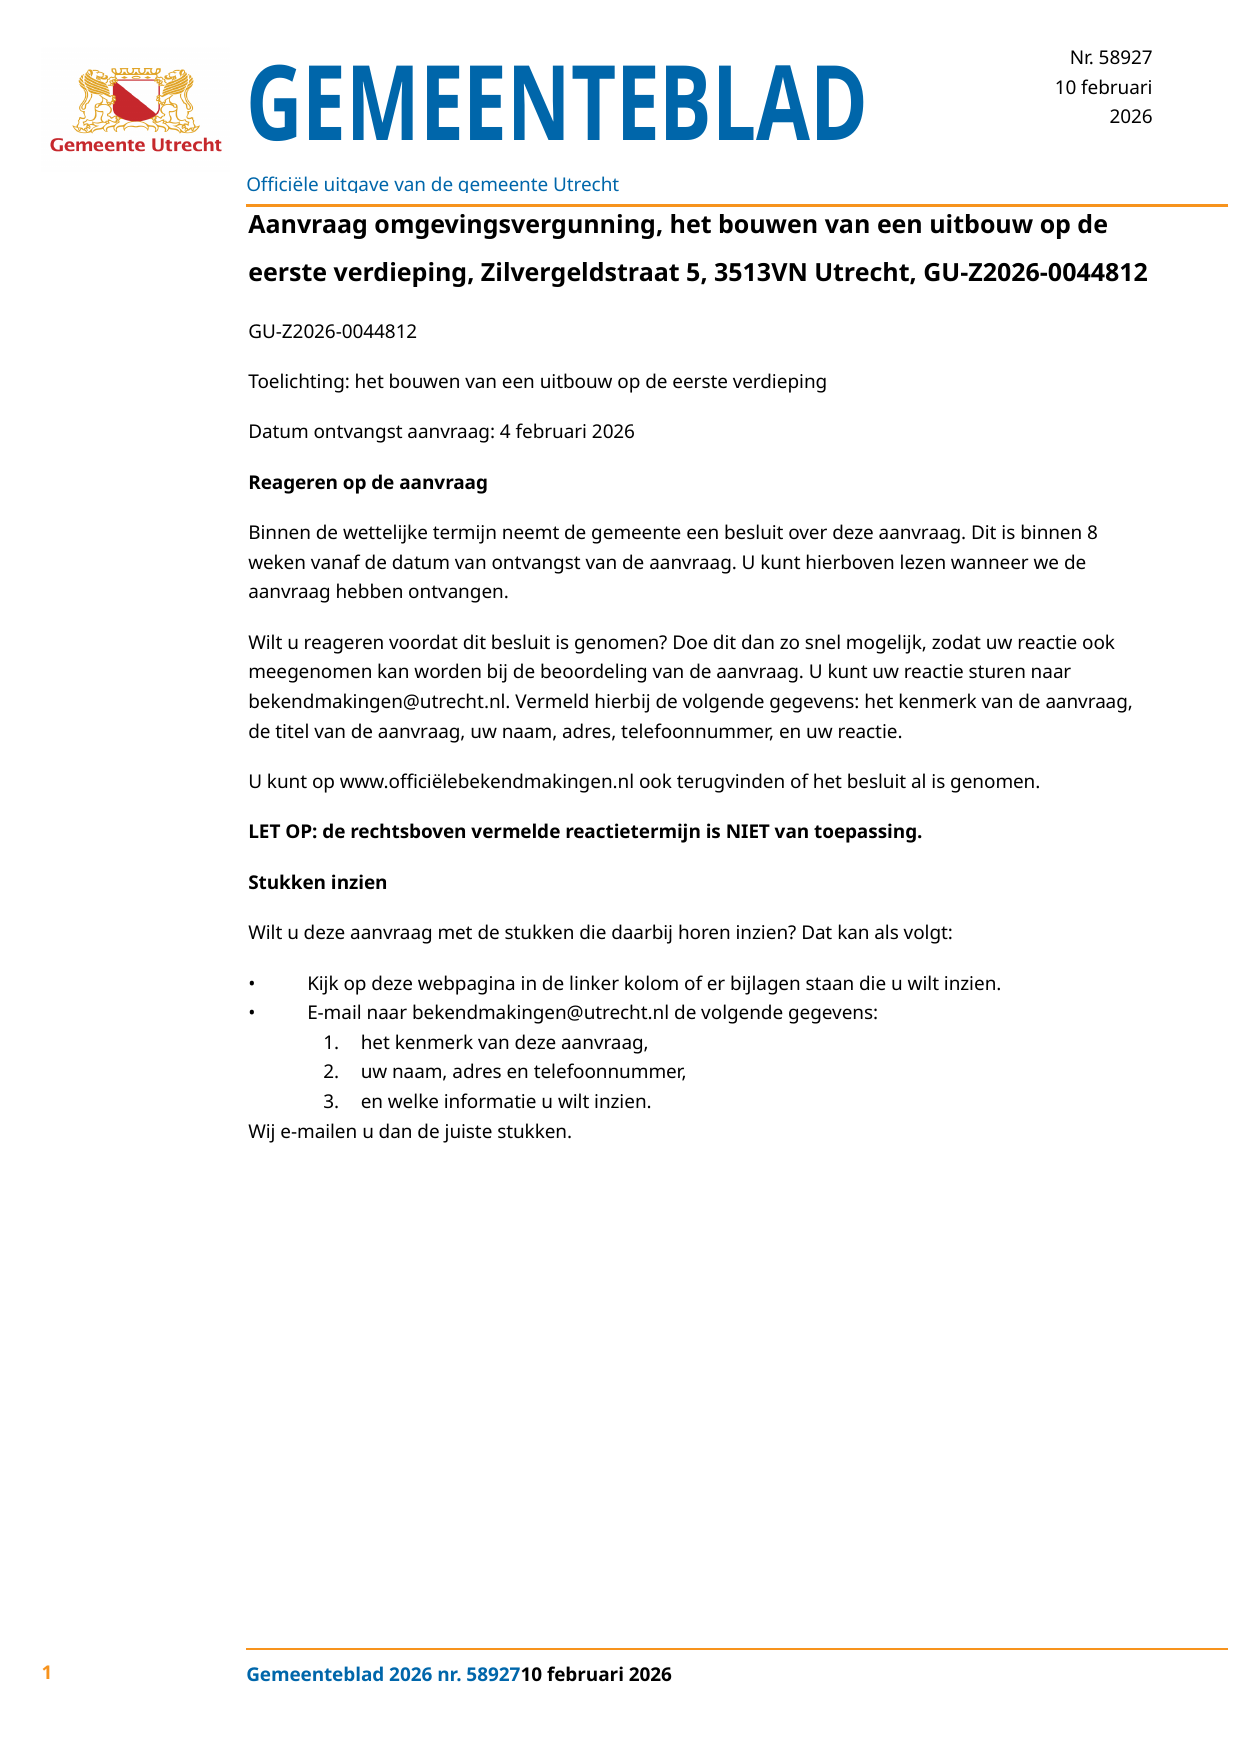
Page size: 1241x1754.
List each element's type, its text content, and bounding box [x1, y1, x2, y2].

text Reageren op de aanvraag [248, 469, 1152, 495]
text Wilt u deze aanvraag met de stukken die daarbij horen inzien? Dat kan als volgt: [248, 919, 1152, 945]
text Binnen de wettelijke termijn neemt de gemeente een besluit over deze aanvraag. Dit is binnen 8 weken vanaf de datum van ontvangst van de aanvraag. U kunt hierboven lezen wanneer we de aanvraag hebben ontvangen. [248, 519, 1152, 604]
list en welke informatie u wilt inzien. [323, 1088, 1152, 1114]
text Stukken inzien [248, 869, 1152, 895]
picture [41, 47, 231, 172]
list E-mail naar bekendmakingen@utrecht.nl de volgende gegevens: [248, 999, 1152, 1025]
text Wij e-mailen u dan de juiste stukken. [248, 1118, 1152, 1144]
text Datum ontvangst aanvraag: 4 februari 2026 [248, 419, 1152, 444]
text U kunt op www.officiëlebekendmakingen.nl ook terugvinden of het besluit al is genomen. [248, 768, 1152, 794]
text LET OP: de rechtsboven vermelde reactietermijn is NIET van toepassing. [248, 819, 1152, 844]
text GU-Z2026-0044812 [248, 318, 1152, 344]
list Kijk op deze webpagina in de linker kolom of er bijlagen staan die u wilt inzien. [248, 970, 1152, 996]
text Toelichting: het bouwen van een uitbouw op de eerste verdieping [248, 368, 1152, 394]
list uw naam, adres en telefoonnummer, [323, 1059, 1152, 1084]
text Aanvraag omgevingsvergunning, het bouwen van een uitbouw op de eerste verdieping, Zilvergeldstraat 5, 3513VN Utrecht, GU-Z2026-0044812 [248, 207, 1152, 288]
list het kenmerk van deze aanvraag, [323, 1029, 1152, 1055]
text Wilt u reageren voordat dit besluit is genomen? Doe dit dan zo snel mogelijk, zodat uw reactie ook meegenomen kan worden bij de beoordeling van de aanvraag. U kunt uw reactie sturen naar bekendmakingen@utrecht.nl. Vermeld hierbij de volgende gegevens: het kenmerk van de aanvraag, de titel van de aanvraag, uw naam, adres, telefoonnummer, en uw reactie. [248, 629, 1152, 744]
